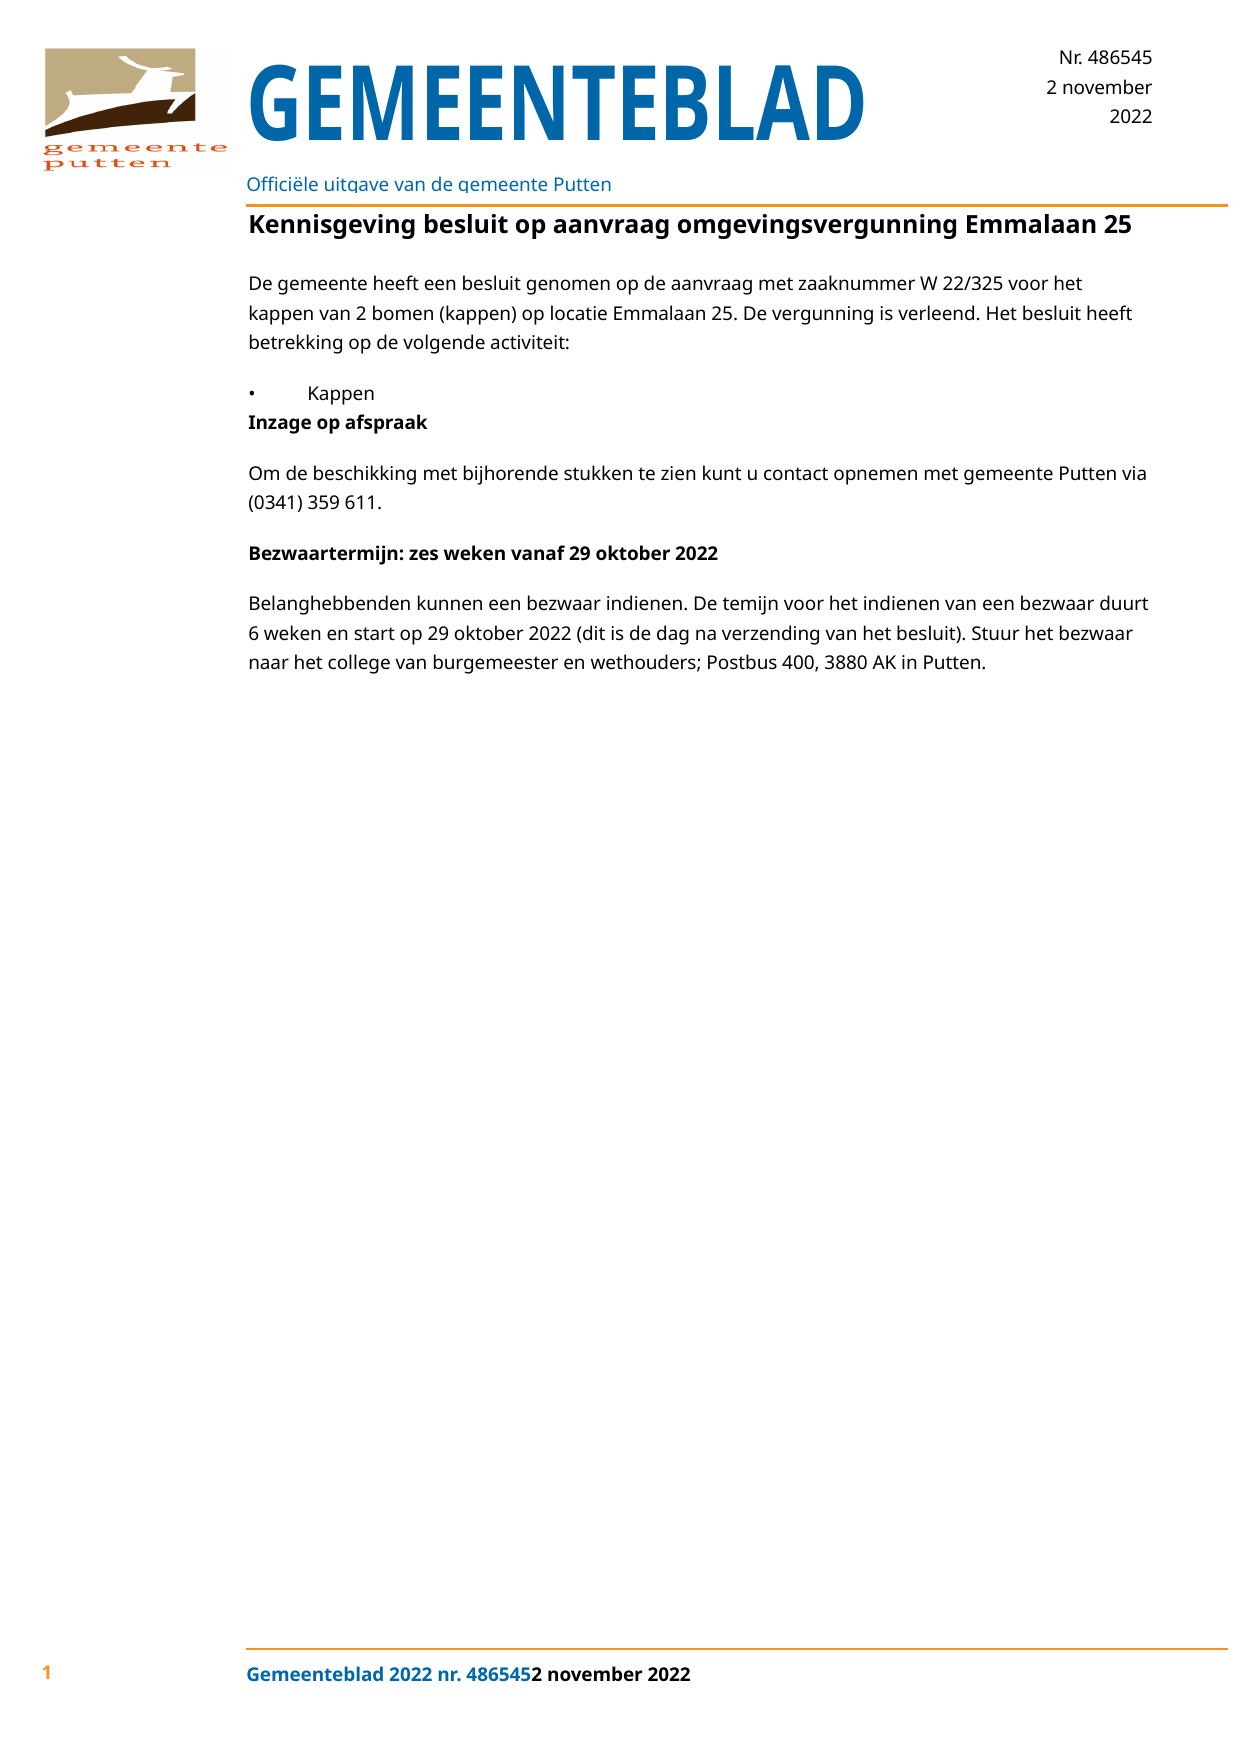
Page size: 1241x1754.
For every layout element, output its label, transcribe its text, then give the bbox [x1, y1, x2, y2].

text Kennisgeving besluit op aanvraag omgevingsvergunning Emmalaan 25 [248, 207, 1152, 241]
picture [41, 47, 231, 172]
text Inzage op afspraak [248, 409, 1152, 435]
text Bezwaartermijn: zes weken vanaf 29 oktober 2022 [248, 540, 1152, 566]
text Om de beschikking met bijhorende stukken te zien kunt u contact opnemen met gemeente Putten via (0341) 359 611. [248, 460, 1152, 515]
text Belanghebbenden kunnen een bezwaar indienen. De temijn voor het indienen van een bezwaar duurt 6 weken en start op 29 oktober 2022 (dit is de dag na verzending van het besluit). Stuur het bezwaar naar het college van burgemeester en wethouders; Postbus 400, 3880 AK in Putten. [248, 590, 1152, 675]
list Kappen [248, 380, 1152, 406]
text De gemeente heeft een besluit genomen op de aanvraag met zaaknummer W 22/325 voor het kappen van 2 bomen (kappen) op locatie Emmalaan 25. De vergunning is verleend. Het besluit heeft betrekking op de volgende activiteit: [248, 270, 1152, 355]
